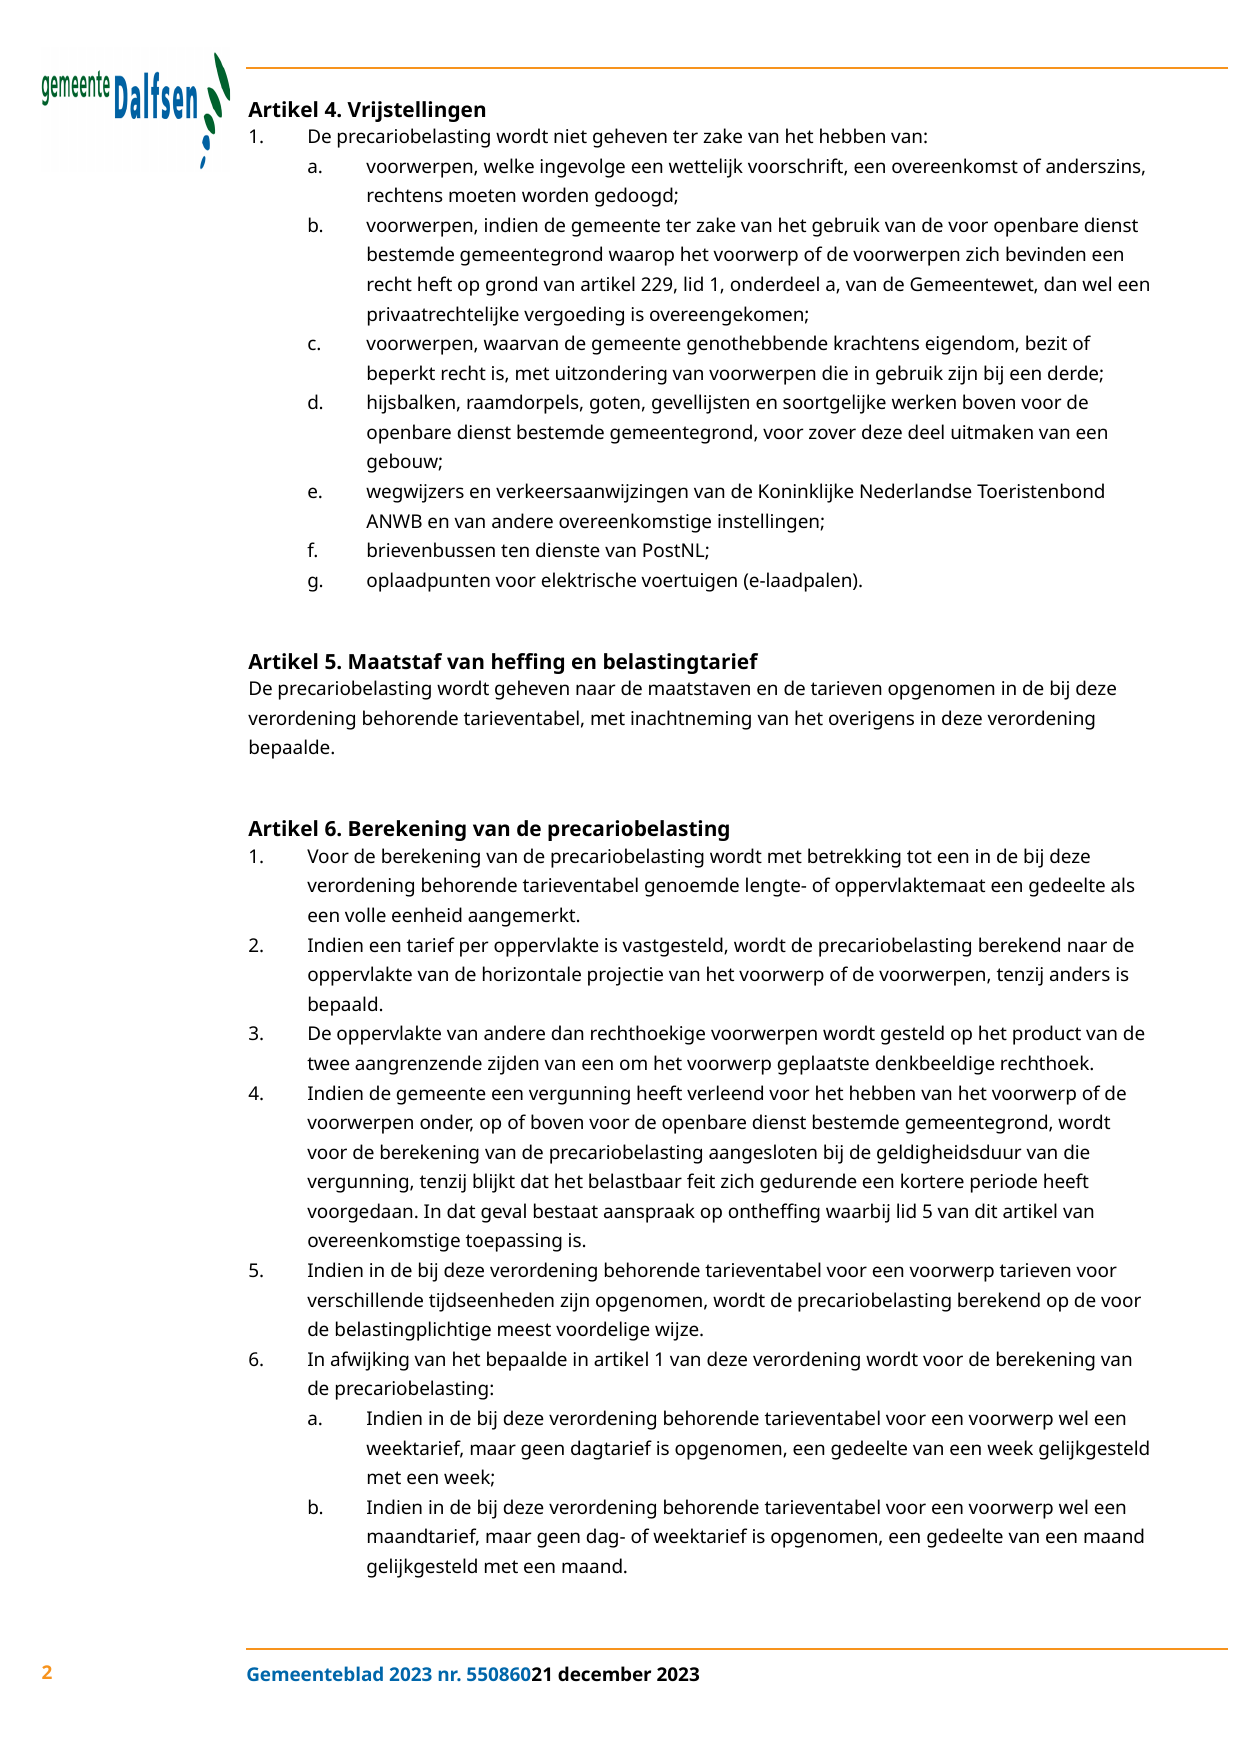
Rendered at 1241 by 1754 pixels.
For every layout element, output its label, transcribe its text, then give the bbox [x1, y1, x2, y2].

list wegwijzers en verkeersaanwijzingen van de Koninklijke Nederlandse Toeristenbond ANWB en van andere overeenkomstige instellingen; [307, 478, 1152, 533]
list De precariobelasting wordt niet geheven ter zake van het hebben van: [248, 123, 1152, 149]
list Voor de berekening van de precariobelasting wordt met betrekking tot een in de bij deze verordening behorende tarieventabel genoemde lengte- of oppervlaktemaat een gedeelte als een volle eenheid aangemerkt. [248, 843, 1152, 928]
list voorwerpen, indien de gemeente ter zake van het gebruik van de voor openbare dienst bestemde gemeentegrond waarop het voorwerp of de voorwerpen zich bevinden een recht heft op grond van artikel 229, lid 1, onderdeel a, van de Gemeentewet, dan wel een privaatrechtelijke vergoeding is overeengekomen; [307, 212, 1152, 326]
list Indien in de bij deze verordening behorende tarieventabel voor een voorwerp wel een weektarief, maar geen dagtarief is opgenomen, een gedeelte van een week gelijkgesteld met een week; [307, 1405, 1152, 1490]
list De oppervlakte van andere dan rechthoekige voorwerpen wordt gesteld op het product van de twee aangrenzende zijden van een om het voorwerp geplaatste denkbeeldige rechthoek. [248, 1021, 1152, 1076]
text Artikel 5. Maatstaf van heffing en belastingtarief [248, 647, 1152, 675]
text Artikel 4. Vrijstellingen [248, 95, 1152, 123]
list oplaadpunten voor elektrische voertuigen (e-laadpalen). [307, 567, 1152, 593]
list hijsbalken, raamdorpels, goten, gevellijsten en soortgelijke werken boven voor de openbare dienst bestemde gemeentegrond, voor zover deze deel uitmaken van een gebouw; [307, 389, 1152, 474]
text Artikel 6. Berekening van de precariobelasting [248, 814, 1152, 843]
list voorwerpen, welke ingevolge een wettelijk voorschrift, een overeenkomst of anderszins, rechtens moeten worden gedoogd; [307, 153, 1152, 208]
list voorwerpen, waarvan de gemeente genothebbende krachtens eigendom, bezit of beperkt recht is, met uitzondering van voorwerpen die in gebruik zijn bij een derde; [307, 330, 1152, 386]
list In afwijking van het bepaalde in artikel 1 van deze verordening wordt voor de berekening van de precariobelasting: [248, 1346, 1152, 1401]
list Indien in de bij deze verordening behorende tarieventabel voor een voorwerp wel een maandtarief, maar geen dag- of weektarief is opgenomen, een gedeelte van een maand gelijkgesteld met een maand. [307, 1494, 1152, 1579]
list Indien in de bij deze verordening behorende tarieventabel voor een voorwerp tarieven voor verschillende tijdseenheden zijn opgenomen, wordt de precariobelasting berekend op de voor de belastingplichtige meest voordelige wijze. [248, 1257, 1152, 1342]
list Indien een tarief per oppervlakte is vastgesteld, wordt de precariobelasting berekend naar de oppervlakte van de horizontale projectie van het voorwerp of de voorwerpen, tenzij anders is bepaald. [248, 932, 1152, 1017]
picture [41, 47, 231, 172]
list Indien de gemeente een vergunning heeft verleend voor het hebben van het voorwerp of de voorwerpen onder, op of boven voor de openbare dienst bestemde gemeentegrond, wordt voor de berekening van de precariobelasting aangesloten bij de geldigheidsduur van die vergunning, tenzij blijkt dat het belastbaar feit zich gedurende een kortere periode heeft voorgedaan. In dat geval bestaat aanspraak op ontheffing waarbij lid 5 van dit artikel van overeenkomstige toepassing is. [248, 1080, 1152, 1253]
list brievenbussen ten dienste van PostNL; [307, 537, 1152, 563]
text De precariobelasting wordt geheven naar de maatstaven en de tarieven opgenomen in de bij deze verordening behorende tarieventabel, met inachtneming van het overigens in deze verordening bepaalde. [248, 675, 1152, 760]
